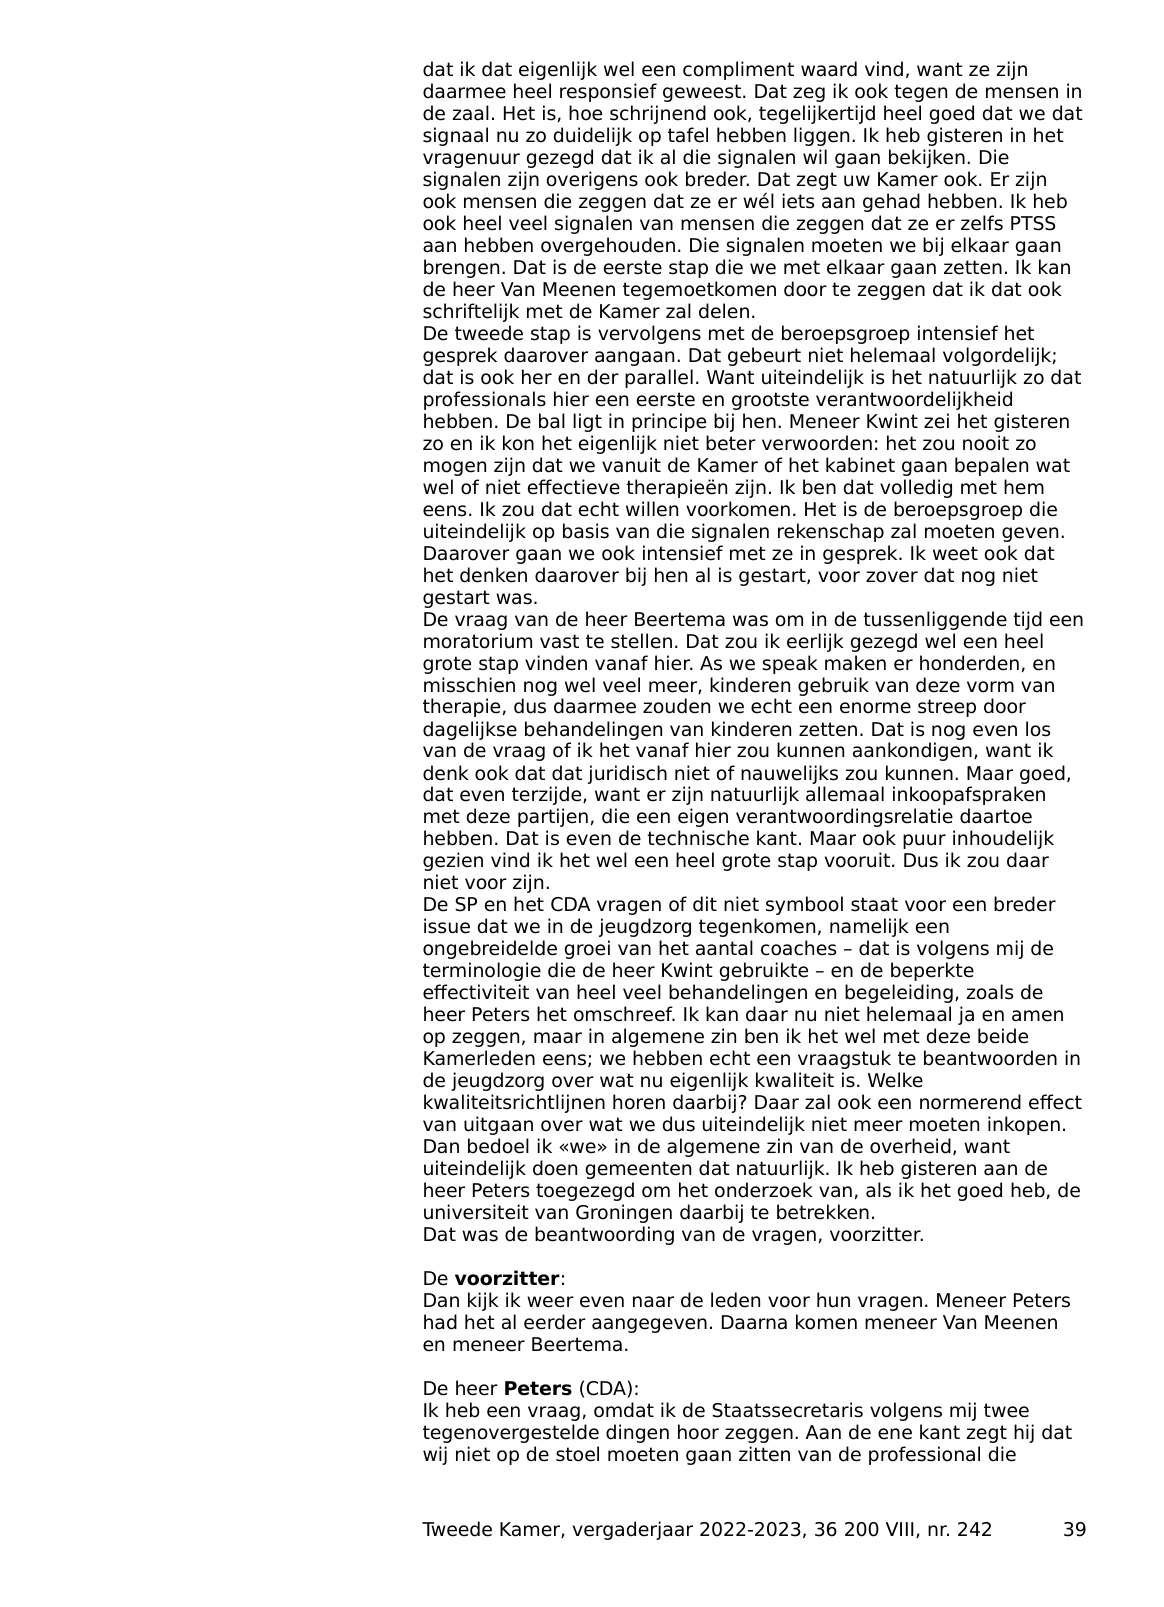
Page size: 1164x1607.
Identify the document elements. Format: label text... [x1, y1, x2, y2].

text De vraag van de heer Beertema was om in de tussenliggende tijd een moratorium vast te stellen. Dat zou ik eerlijk gezegd wel een heel grote stap vinden vanaf hier. As we speak maken er honderden, en misschien nog wel veel meer, kinderen gebruik van deze vorm van therapie, dus daarmee zouden we echt een enorme streep door dagelijkse behandelingen van kinderen zetten. Dat is nog even los van de vraag of ik het vanaf hier zou kunnen aankondigen, want ik denk ook dat dat juridisch niet of nauwelijks zou kunnen. Maar goed, dat even terzijde, want er zijn natuurlijk allemaal inkoopafspraken met deze partijen, die een eigen verantwoordingsrelatie daartoe hebben. Dat is even de technische kant. Maar ook puur inhoudelijk gezien vind ik het wel een heel grote stap vooruit. Dus ik zou daar niet voor zijn. [422, 608, 1087, 894]
text De voorzitter: [422, 1268, 1087, 1290]
text De tweede stap is vervolgens met de beroepsgroep intensief het gesprek daarover aangaan. Dat gebeurt niet helemaal volgordelijk; dat is ook her en der parallel. Want uiteindelijk is het natuurlijk zo dat professionals hier een eerste en grootste verantwoordelijkheid hebben. De bal ligt in principe bij hen. Meneer Kwint zei het gisteren zo en ik kon het eigenlijk niet beter verwoorden: het zou nooit zo mogen zijn dat we vanuit de Kamer of het kabinet gaan bepalen wat wel of niet effectieve therapieën zijn. Ik ben dat volledig met hem eens. Ik zou dat echt willen voorkomen. Het is de beroepsgroep die uiteindelijk op basis van die signalen rekenschap zal moeten geven. Daarover gaan we ook intensief met ze in gesprek. Ik weet ook dat het denken daarover bij hen al is gestart, voor zover dat nog niet gestart was. [422, 323, 1087, 608]
text dat ik dat eigenlijk wel een compliment waard vind, want ze zijn daarmee heel responsief geweest. Dat zeg ik ook tegen de mensen in de zaal. Het is, hoe schrijnend ook, tegelijkertijd heel goed dat we dat signaal nu zo duidelijk op tafel hebben liggen. Ik heb gisteren in het vragenuur gezegd dat ik al die signalen wil gaan bekijken. Die signalen zijn overigens ook breder. Dat zegt uw Kamer ook. Er zijn ook mensen die zeggen dat ze er wél iets aan gehad hebben. Ik heb ook heel veel signalen van mensen die zeggen dat ze er zelfs PTSS aan hebben overgehouden. Die signalen moeten we bij elkaar gaan brengen. Dat is de eerste stap die we met elkaar gaan zetten. Ik kan de heer Van Meenen tegemoetkomen door te zeggen dat ik dat ook schriftelijk met de Kamer zal delen. [422, 59, 1087, 323]
text Ik heb een vraag, omdat ik de Staatssecretaris volgens mij twee tegenovergestelde dingen hoor zeggen. Aan de ene kant zegt hij dat wij niet op de stoel moeten gaan zitten van de professional die [422, 1400, 1087, 1466]
text Dat was de beantwoording van de vragen, voorzitter. [422, 1224, 1087, 1246]
text Dan kijk ik weer even naar de leden voor hun vragen. Meneer Peters had het al eerder aangegeven. Daarna komen meneer Van Meenen en meneer Beertema. [422, 1290, 1087, 1356]
text De SP en het CDA vragen of dit niet symbool staat voor een breder issue dat we in de jeugdzorg tegenkomen, namelijk een ongebreidelde groei van het aantal coaches – dat is volgens mij de terminologie die de heer Kwint gebruikte – en de beperkte effectiviteit van heel veel behandelingen en begeleiding, zoals de heer Peters het omschreef. Ik kan daar nu niet helemaal ja en amen op zeggen, maar in algemene zin ben ik het wel met deze beide Kamerleden eens; we hebben echt een vraagstuk te beantwoorden in de jeugdzorg over wat nu eigenlijk kwaliteit is. Welke kwaliteitsrichtlijnen horen daarbij? Daar zal ook een normerend effect van uitgaan over wat we dus uiteindelijk niet meer moeten inkopen. Dan bedoel ik «we» in de algemene zin van de overheid, want uiteindelijk doen gemeenten dat natuurlijk. Ik heb gisteren aan de heer Peters toegezegd om het onderzoek van, als ik het goed heb, de universiteit van Groningen daarbij te betrekken. [422, 894, 1087, 1224]
text De heer Peters (CDA): [422, 1378, 1087, 1400]
